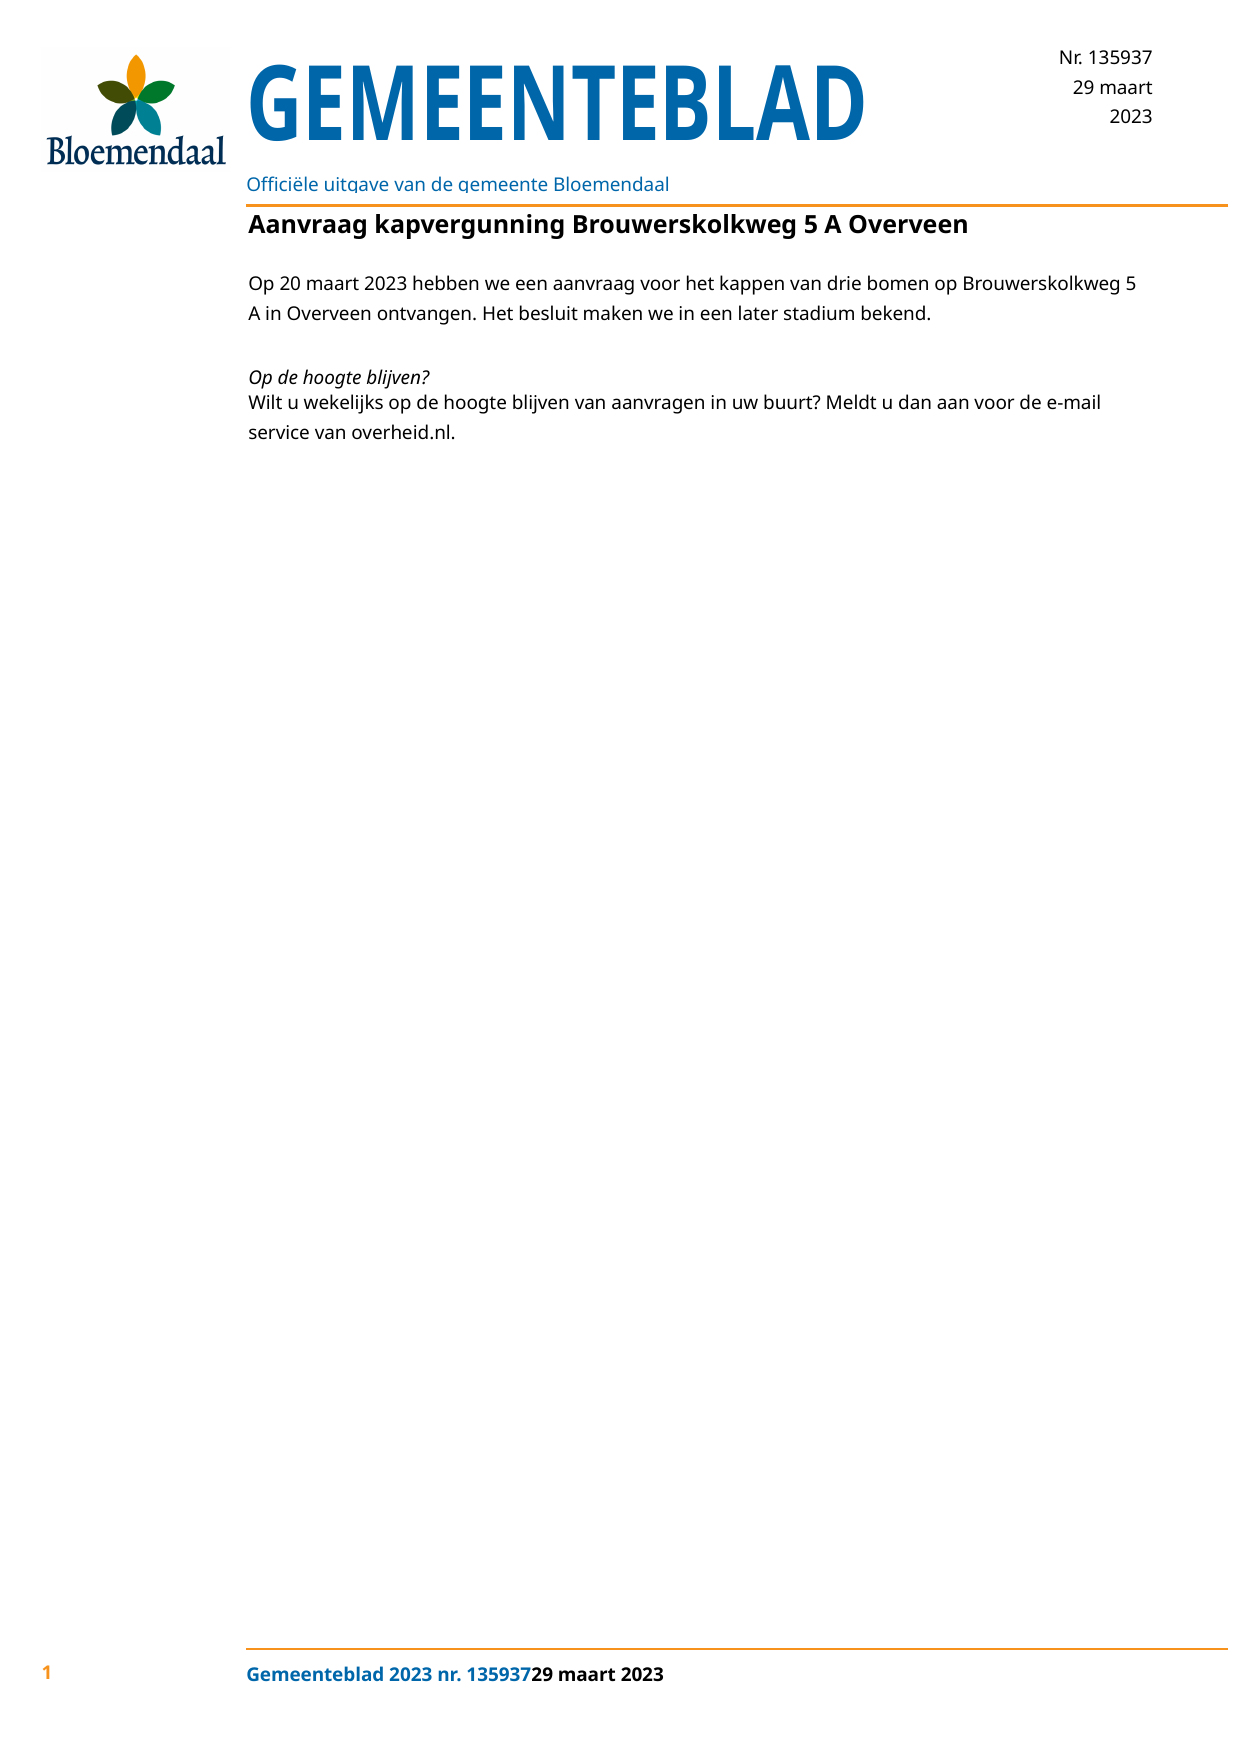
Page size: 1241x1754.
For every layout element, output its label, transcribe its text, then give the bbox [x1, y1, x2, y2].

text Aanvraag kapvergunning Brouwerskolkweg 5 A Overveen [248, 207, 1152, 241]
text Op 20 maart 2023 hebben we een aanvraag voor het kappen van drie bomen op Brouwerskolkweg 5 A in Overveen ontvangen. Het besluit maken we in een later stadium bekend. [248, 270, 1152, 326]
text Op de hoogte blijven? [248, 364, 1152, 389]
text Wilt u wekelijks op de hoogte blijven van aanvragen in uw buurt? Meldt u dan aan voor de e-mail service van overheid.nl. [248, 389, 1152, 445]
picture [41, 47, 231, 172]
